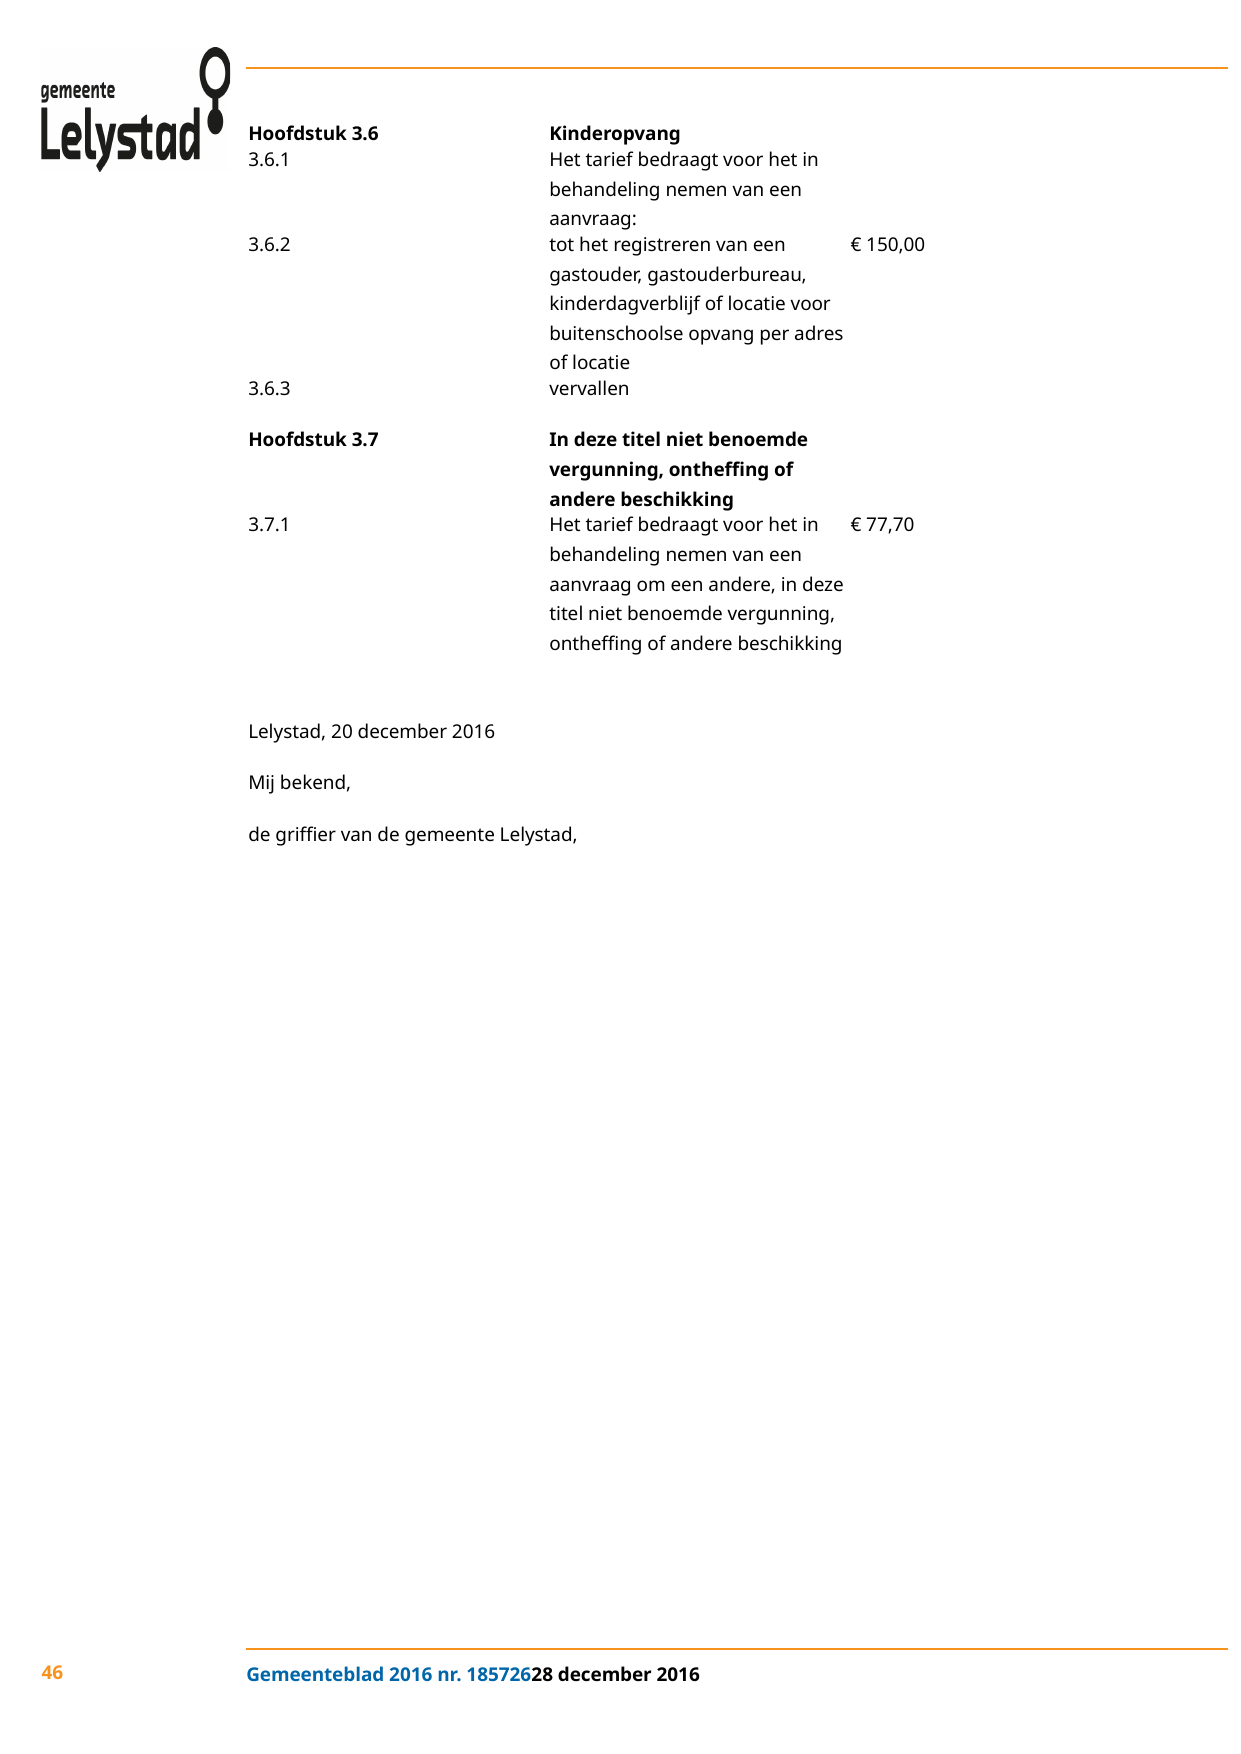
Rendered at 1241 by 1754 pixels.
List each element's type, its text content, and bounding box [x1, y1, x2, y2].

table_cell tot het registreren van een gastouder, gastouderbureau, kinderdagverblijf of locatie voor buitenschoolse opvang per adres of locatie [549, 231, 850, 375]
table_cell [850, 427, 1152, 512]
table_cell Kinderopvang [549, 121, 850, 146]
table_cell In deze titel niet benoemde vergunning, ontheffing of andere beschikking [549, 427, 850, 512]
table_cell 3.7.1 [248, 512, 549, 656]
table_cell [850, 146, 1152, 231]
table_cell € 150,00 [850, 231, 1152, 375]
table_cell [248, 795, 1152, 821]
picture [41, 47, 231, 172]
table_cell 3.6.2 [248, 231, 549, 375]
table_cell [248, 95, 549, 121]
table_cell 3.6.3 [248, 375, 549, 401]
table_cell de griffier van de gemeente Lelystad, [248, 821, 1152, 847]
table_cell [248, 744, 1152, 769]
table_cell Hoofdstuk 3.6 [248, 121, 549, 146]
table_cell Het tarief bedraagt voor het in behandeling nemen van een aanvraag: [549, 146, 850, 231]
table_cell [248, 401, 549, 427]
table_cell [850, 375, 1152, 401]
table_cell [549, 95, 850, 121]
table_cell Mij bekend, [248, 770, 1152, 795]
table_cell Het tarief bedraagt voor het in behandeling nemen van een aanvraag om een andere, in deze titel niet benoemde vergunning, ontheffing of andere beschikking [549, 512, 850, 656]
table_cell [549, 401, 850, 427]
table_cell vervallen [549, 375, 850, 401]
table_cell [850, 401, 1152, 427]
table_cell € 77,70 [850, 512, 1152, 656]
table_cell 3.6.1 [248, 146, 549, 231]
table_cell Hoofdstuk 3.7 [248, 427, 549, 512]
table_cell [850, 121, 1152, 146]
table_cell [850, 95, 1152, 121]
table_header Lelystad, 20 december 2016 [248, 718, 1152, 744]
